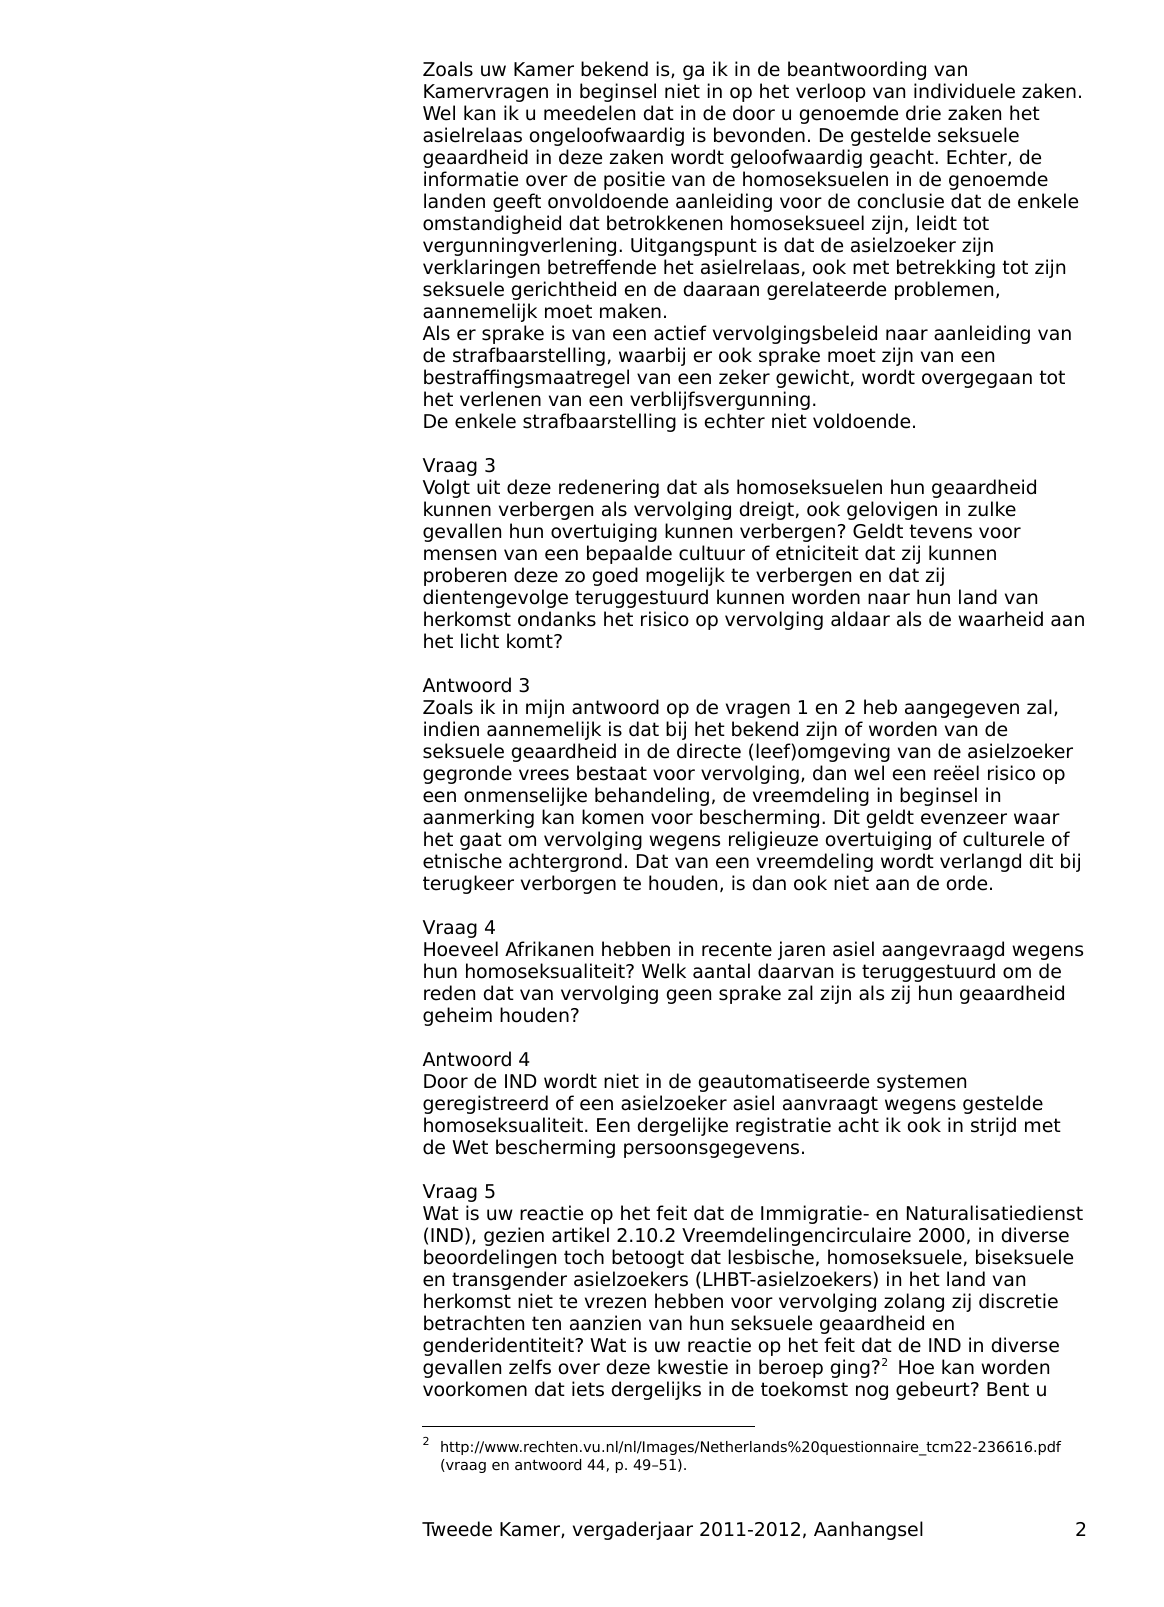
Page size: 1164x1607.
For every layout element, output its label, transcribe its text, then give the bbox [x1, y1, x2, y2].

text Vraag 5 [422, 1181, 1087, 1203]
text Zoals ik in mijn antwoord op de vragen 1 en 2 heb aangegeven zal, indien aannemelijk is dat bij het bekend zijn of worden van de seksuele geaardheid in de directe (leef)omgeving van de asielzoeker gegronde vrees bestaat voor vervolging, dan wel een reëel risico op een onmenselijke behandeling, de vreemdeling in beginsel in aanmerking kan komen voor bescherming. Dit geldt evenzeer waar het gaat om vervolging wegens religieuze overtuiging of culturele of etnische achtergrond. Dat van een vreemdeling wordt verlangd dit bij terugkeer verborgen te houden, is dan ook niet aan de orde. [422, 697, 1087, 895]
text Vraag 4 [422, 917, 1087, 939]
text Antwoord 3 [422, 675, 1087, 697]
text Vraag 3 [422, 455, 1087, 477]
text De enkele strafbaarstelling is echter niet voldoende. [422, 411, 1087, 433]
text Antwoord 4 [422, 1049, 1087, 1071]
text Door de IND wordt niet in de geautomatiseerde systemen geregistreerd of een asielzoeker asiel aanvraagt wegens gestelde homoseksualiteit. Een dergelijke registratie acht ik ook in strijd met de Wet bescherming persoonsgegevens. [422, 1071, 1087, 1159]
text Volgt uit deze redenering dat als homoseksuelen hun geaardheid kunnen verbergen als vervolging dreigt, ook gelovigen in zulke gevallen hun overtuiging kunnen verbergen? Geldt tevens voor mensen van een bepaalde cultuur of etniciteit dat zij kunnen proberen deze zo goed mogelijk te verbergen en dat zij dientengevolge teruggestuurd kunnen worden naar hun land van herkomst ondanks het risico op vervolging aldaar als de waarheid aan het licht komt? [422, 477, 1087, 653]
text Zoals uw Kamer bekend is, ga ik in de beantwoording van Kamervragen in beginsel niet in op het verloop van individuele zaken. Wel kan ik u meedelen dat in de door u genoemde drie zaken het asielrelaas ongeloofwaardig is bevonden. De gestelde seksuele geaardheid in deze zaken wordt geloofwaardig geacht. Echter, de informatie over de positie van de homoseksuelen in de genoemde landen geeft onvoldoende aanleiding voor de conclusie dat de enkele omstandigheid dat betrokkenen homoseksueel zijn, leidt tot vergunningverlening. Uitgangspunt is dat de asielzoeker zijn verklaringen betreffende het asielrelaas, ook met betrekking tot zijn seksuele gerichtheid en de daaraan gerelateerde problemen, aannemelijk moet maken. [422, 59, 1087, 323]
text Als er sprake is van een actief vervolgingsbeleid naar aanleiding van de strafbaarstelling, waarbij er ook sprake moet zijn van een bestraffingsmaatregel van een zeker gewicht, wordt overgegaan tot het verlenen van een verblijfsvergunning. [422, 323, 1087, 411]
text http://www.rechten.vu.nl/nl/Images/Netherlands%20questionnaire_tcm22-236616.pdf (vraag en antwoord 44, p. 49–51). [422, 1435, 1087, 1474]
text Hoeveel Afrikanen hebben in recente jaren asiel aangevraagd wegens hun homoseksualiteit? Welk aantal daarvan is teruggestuurd om de reden dat van vervolging geen sprake zal zijn als zij hun geaardheid geheim houden? [422, 939, 1087, 1027]
text Wat is uw reactie op het feit dat de Immigratie- en Naturalisatiedienst (IND), gezien artikel 2.10.2 Vreemdelingencirculaire 2000, in diverse beoordelingen toch betoogt dat lesbische, homoseksuele, biseksuele en transgender asielzoekers (LHBT-asielzoekers) in het land van herkomst niet te vrezen hebben voor vervolging zolang zij discretie betrachten ten aanzien van hun seksuele geaardheid en genderidentiteit? Wat is uw reactie op het feit dat de IND in diverse gevallen zelfs over deze kwestie in beroep ging? Hoe kan worden voorkomen dat iets dergelijks in de toekomst nog gebeurt? Bent u [422, 1203, 1087, 1401]
